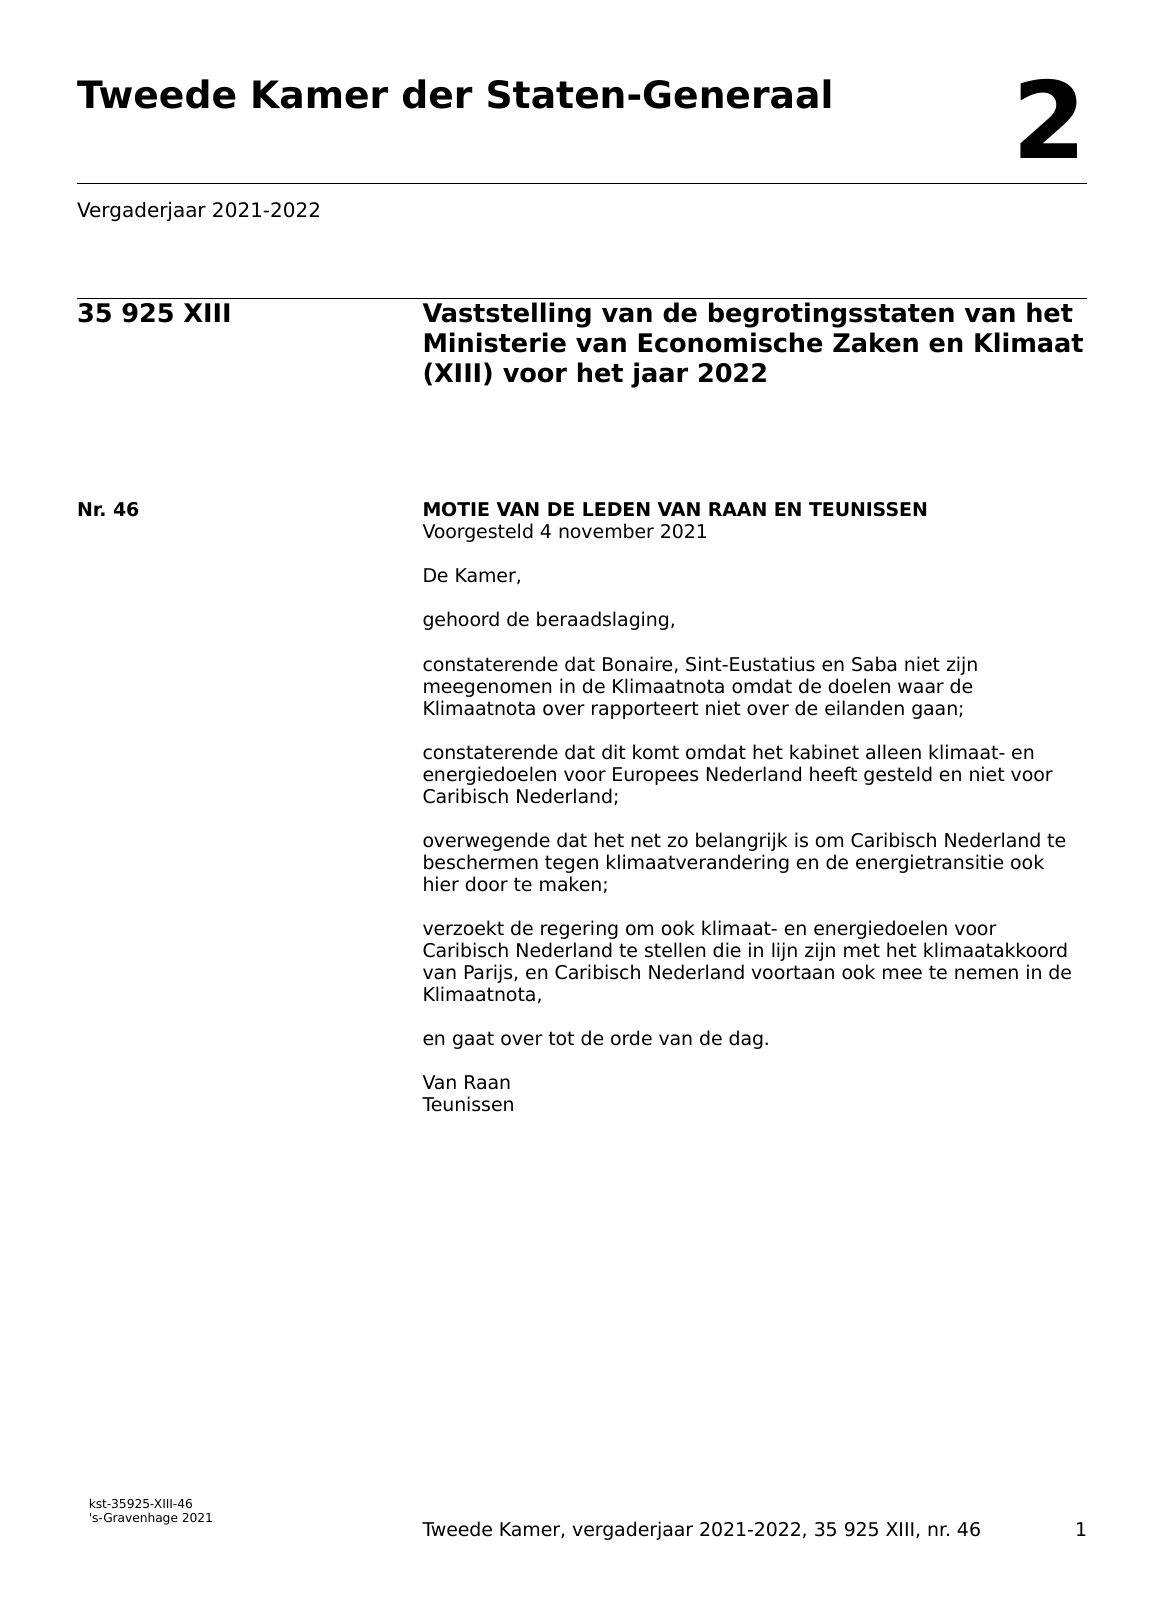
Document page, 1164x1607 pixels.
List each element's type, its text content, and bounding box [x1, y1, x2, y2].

subtitle 35 925 XIII Vaststelling van de begrotingsstaten van het Ministerie van Economische Zaken en Klimaat (XIII) voor het jaar 2022 [77, 299, 1087, 388]
text Van Raan [422, 1072, 1087, 1094]
text overwegende dat het net zo belangrijk is om Caribisch Nederland te beschermen tegen klimaatverandering en de energietransitie ook hier door te maken; [422, 830, 1087, 896]
text constaterende dat Bonaire, Sint-Eustatius en Saba niet zijn meegenomen in de Klimaatnota omdat de doelen waar de Klimaatnota over rapporteert niet over de eilanden gaan; [422, 653, 1087, 719]
text constaterende dat dit komt omdat het kabinet alleen klimaat- en energiedoelen voor Europees Nederland heeft gesteld en niet voor Caribisch Nederland; [422, 742, 1087, 808]
subtitle Nr. 46 MOTIE VAN DE LEDEN VAN RAAN EN TEUNISSEN [77, 499, 1087, 521]
text en gaat over tot de orde van de dag. [422, 1028, 1087, 1050]
text gehoord de beraadslaging, [422, 609, 1087, 631]
text Voorgesteld 4 november 2021 [422, 521, 1087, 543]
text verzoekt de regering om ook klimaat- en energiedoelen voor Caribisch Nederland te stellen die in lijn zijn met het klimaatakkoord van Parijs, en Caribisch Nederland voortaan ook mee te nemen in de Klimaatnota, [422, 918, 1087, 1006]
table_cell Vergaderjaar 2021-2022 [77, 184, 1087, 298]
text De Kamer, [422, 565, 1087, 587]
table_header 2 [886, 59, 1087, 183]
text 's-Gravenhage 2021 [88, 1511, 323, 1525]
text Teunissen [422, 1094, 1087, 1116]
text kst-35925-XIII-46 [88, 1497, 323, 1511]
table_header Tweede Kamer der Staten-Generaal [77, 59, 886, 183]
